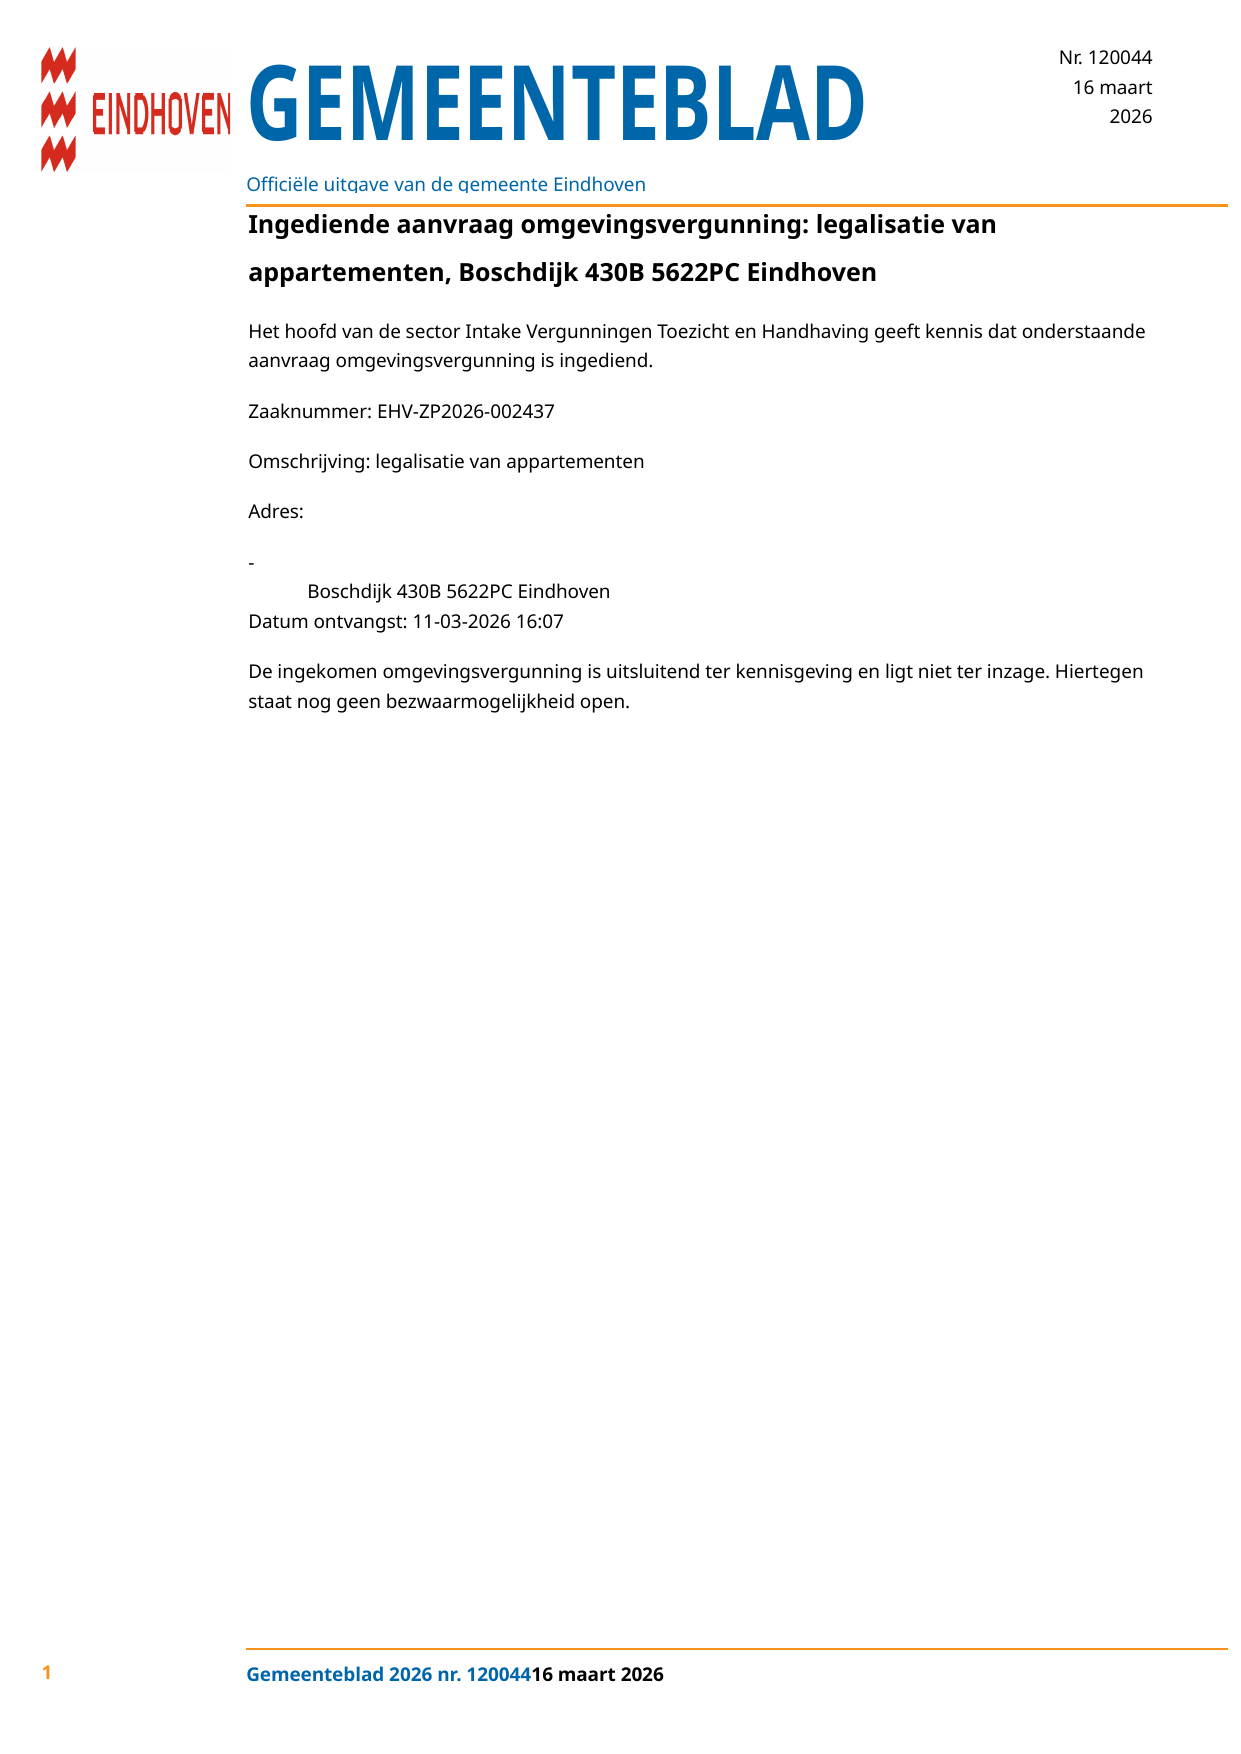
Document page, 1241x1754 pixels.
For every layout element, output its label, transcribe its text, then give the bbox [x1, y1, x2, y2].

text Datum ontvangst: 11-03-2026 16:07 [248, 608, 1152, 634]
text Adres: [248, 499, 1152, 524]
text Zaaknummer: EHV-ZP2026-002437 [248, 398, 1152, 424]
list Boschdijk 430B 5622PC Eindhoven [248, 579, 1152, 604]
text Omschrijving: legalisatie van appartementen [248, 448, 1152, 474]
picture [41, 47, 231, 172]
text De ingekomen omgevingsvergunning is uitsluitend ter kennisgeving en ligt niet ter inzage. Hiertegen staat nog geen bezwaarmogelijkheid open. [248, 659, 1152, 714]
text Ingediende aanvraag omgevingsvergunning: legalisatie van appartementen, Boschdijk 430B 5622PC Eindhoven [248, 207, 1152, 288]
text Het hoofd van de sector Intake Vergunningen Toezicht en Handhaving geeft kennis dat onderstaande aanvraag omgevingsvergunning is ingediend. [248, 318, 1152, 373]
